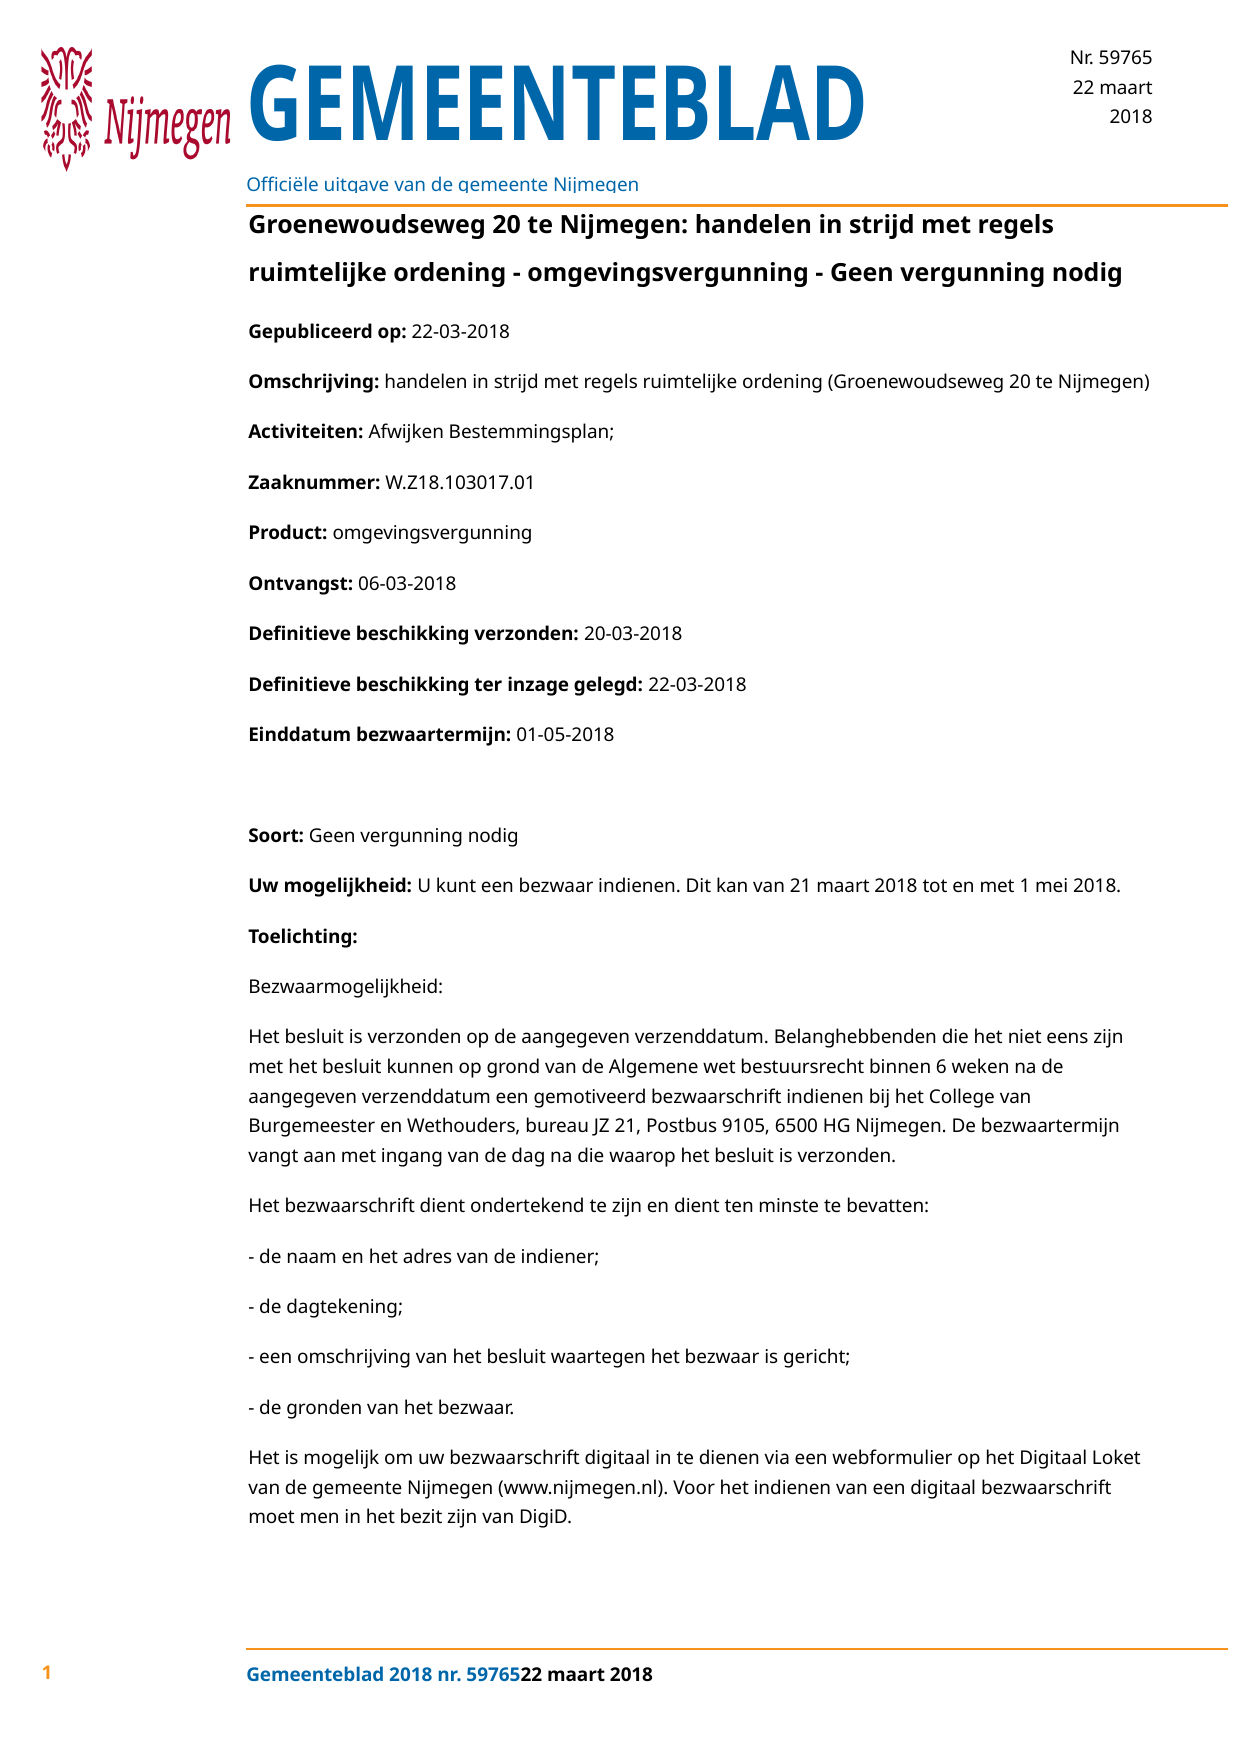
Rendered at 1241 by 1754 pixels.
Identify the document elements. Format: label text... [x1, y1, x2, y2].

text Bezwaarmogelijkheid: [248, 973, 1152, 999]
text Soort: Geen vergunning nodig [248, 822, 1152, 848]
text - de gronden van het bezwaar. [248, 1394, 1152, 1420]
text - een omschrijving van het besluit waartegen het bezwaar is gericht; [248, 1344, 1152, 1369]
text Ontvangst: 06-03-2018 [248, 570, 1152, 596]
text Toelichting: [248, 923, 1152, 949]
text Definitieve beschikking verzonden: 20-03-2018 [248, 620, 1152, 646]
text Uw mogelijkheid: U kunt een bezwaar indienen. Dit kan van 21 maart 2018 tot en met 1 mei 2018. [248, 872, 1152, 898]
text Einddatum bezwaartermijn: 01-05-2018 [248, 721, 1152, 747]
text - de dagtekening; [248, 1293, 1152, 1319]
text Activiteiten: Afwijken Bestemmingsplan; [248, 419, 1152, 444]
text Het bezwaarschrift dient ondertekend te zijn en dient ten minste te bevatten: [248, 1192, 1152, 1218]
text Definitieve beschikking ter inzage gelegd: 22-03-2018 [248, 671, 1152, 697]
text Product: omgevingsvergunning [248, 519, 1152, 545]
text Omschrijving: handelen in strijd met regels ruimtelijke ordening (Groenewoudseweg 20 te Nijmegen) [248, 368, 1152, 394]
text Het is mogelijk om uw bezwaarschrift digitaal in te dienen via een webformulier op het Digitaal Loket van de gemeente Nijmegen (www.nijmegen.nl). Voor het indienen van een digitaal bezwaarschrift moet men in het bezit zijn van DigiD. [248, 1444, 1152, 1529]
picture [41, 47, 231, 172]
text Zaaknummer: W.Z18.103017.01 [248, 469, 1152, 495]
text Het besluit is verzonden op de aangegeven verzenddatum. Belanghebbenden die het niet eens zijn met het besluit kunnen op grond van de Algemene wet bestuursrecht binnen 6 weken na de aangegeven verzenddatum een gemotiveerd bezwaarschrift indienen bij het College van Burgemeester en Wethouders, bureau JZ 21, Postbus 9105, 6500 HG Nijmegen. De bezwaartermijn vangt aan met ingang van de dag na die waarop het besluit is verzonden. [248, 1024, 1152, 1168]
text Groenewoudseweg 20 te Nijmegen: handelen in strijd met regels ruimtelijke ordening - omgevingsvergunning - Geen vergunning nodig [248, 207, 1152, 288]
text - de naam en het adres van de indiener; [248, 1243, 1152, 1269]
text Gepubliceerd op: 22-03-2018 [248, 318, 1152, 344]
